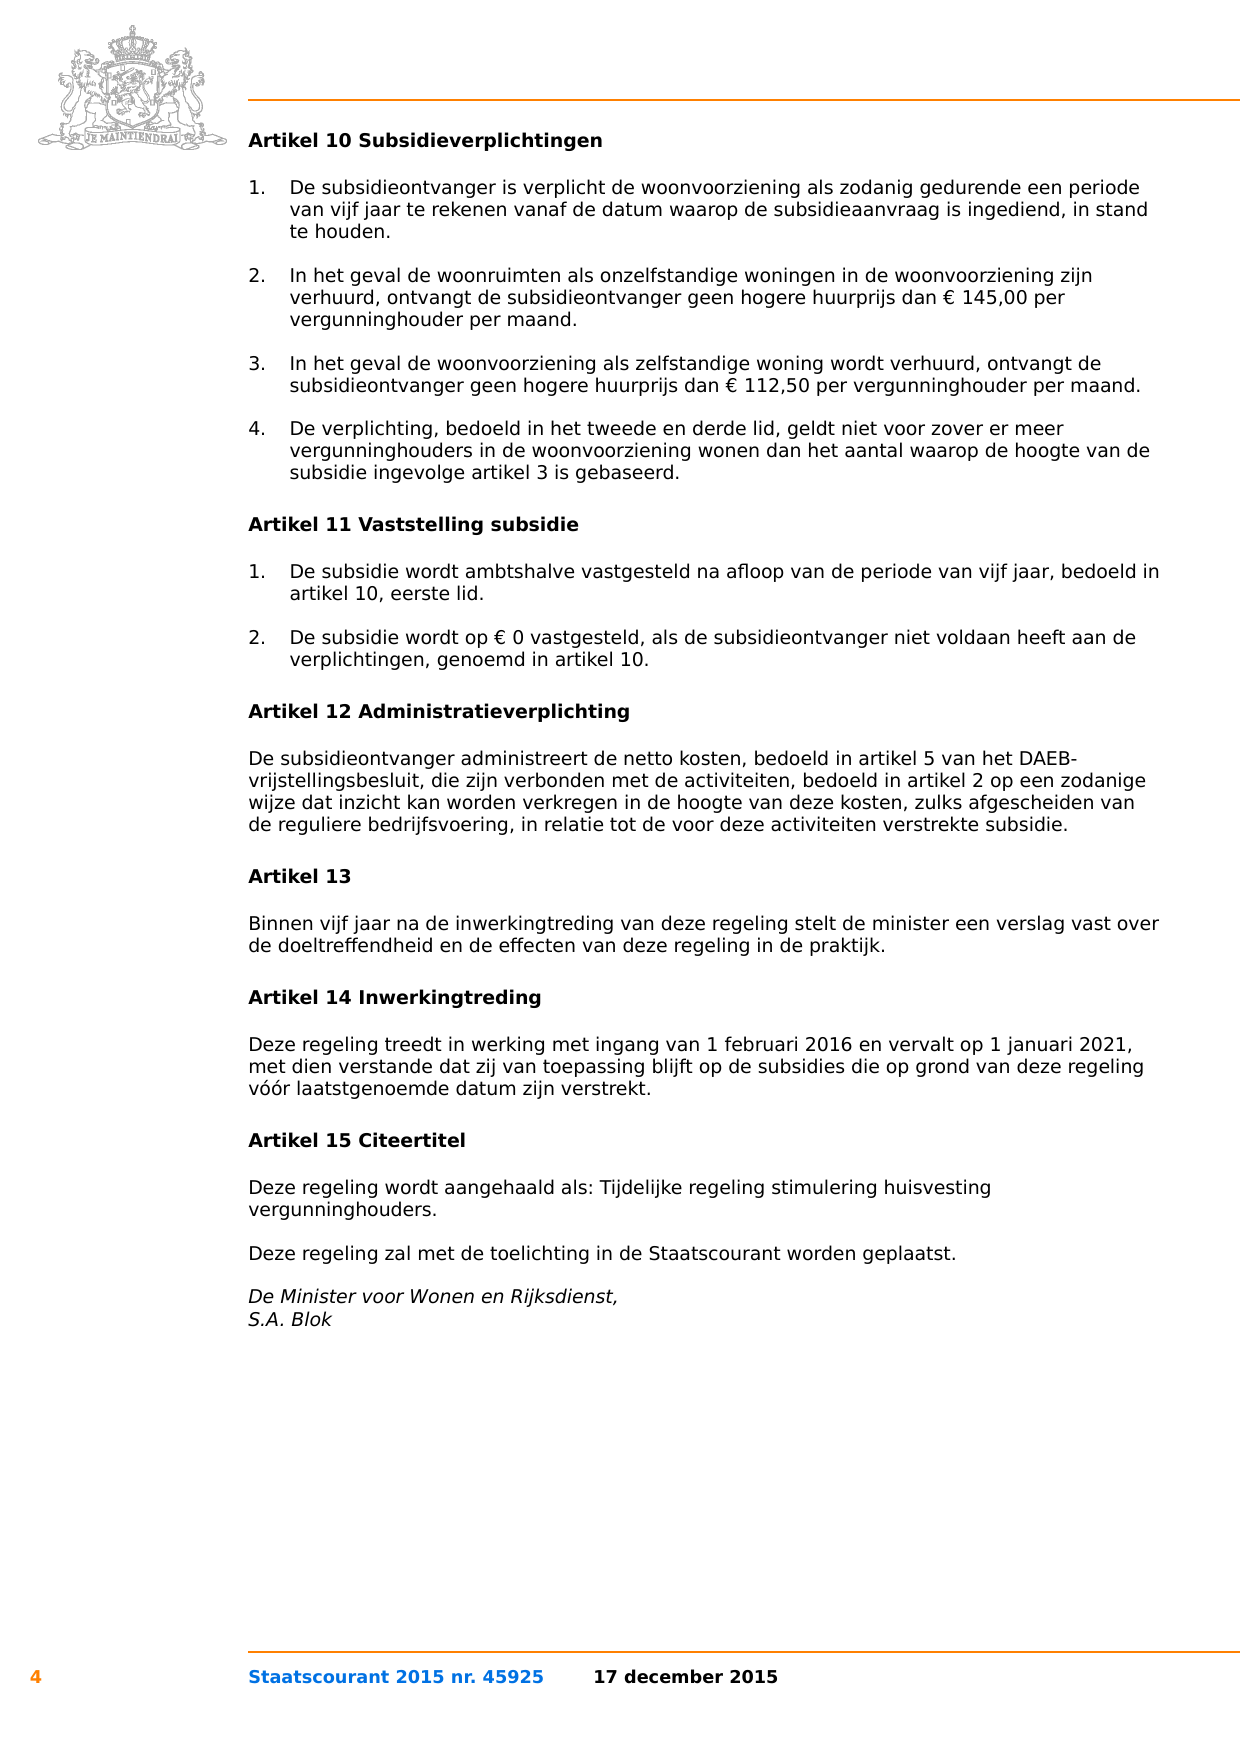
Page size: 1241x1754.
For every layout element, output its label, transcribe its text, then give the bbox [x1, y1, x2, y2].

subtitle Artikel 13 [248, 866, 1163, 888]
text De subsidieontvanger administreert de netto kosten, bedoeld in artikel 5 van het DAEB-vrijstellingsbesluit, die zijn verbonden met de activiteiten, bedoeld in artikel 2 op een zodanige wijze dat inzicht kan worden verkregen in de hoogte van deze kosten, zulks afgescheiden van de reguliere bedrijfsvoering, in relatie tot de voor deze activiteiten verstrekte subsidie. [248, 748, 1163, 836]
subtitle Artikel 11 Vaststelling subsidie [248, 514, 1163, 536]
text 1. De subsidieontvanger is verplicht de woonvoorziening als zodanig gedurende een periode van vijf jaar te rekenen vanaf de datum waarop de subsidieaanvraag is ingediend, in stand te houden. [248, 177, 1163, 243]
text De Minister voor Wonen en Rijksdienst, S.A. Blok [248, 1286, 1163, 1330]
text 4. De verplichting, bedoeld in het tweede en derde lid, geldt niet voor zover er meer vergunninghouders in de woonvoorziening wonen dan het aantal waarop de hoogte van de subsidie ingevolge artikel 3 is gebaseerd. [248, 418, 1163, 484]
subtitle Artikel 12 Administratieverplichting [248, 701, 1163, 723]
subtitle Artikel 15 Citeertitel [248, 1130, 1163, 1152]
subtitle Artikel 10 Subsidieverplichtingen [248, 130, 1163, 152]
text Deze regeling zal met de toelichting in de Staatscourant worden geplaatst. [248, 1243, 1163, 1264]
text 2. De subsidie wordt op € 0 vastgesteld, als de subsidieontvanger niet voldaan heeft aan de verplichtingen, genoemd in artikel 10. [248, 627, 1163, 671]
text 2. In het geval de woonruimten als onzelfstandige woningen in de woonvoorziening zijn verhuurd, ontvangt de subsidieontvanger geen hogere huurprijs dan € 145,00 per vergunninghouder per maand. [248, 265, 1163, 331]
text Deze regeling wordt aangehaald als: Tijdelijke regeling stimulering huisvesting vergunninghouders. [248, 1177, 1163, 1221]
text 1. De subsidie wordt ambtshalve vastgesteld na afloop van de periode van vijf jaar, bedoeld in artikel 10, eerste lid. [248, 561, 1163, 605]
text Binnen vijf jaar na de inwerkingtreding van deze regeling stelt de minister een verslag vast over de doeltreffendheid en de effecten van deze regeling in de praktijk. [248, 913, 1163, 957]
subtitle Artikel 14 Inwerkingtreding [248, 987, 1163, 1009]
picture [38, 25, 227, 150]
text Deze regeling treedt in werking met ingang van 1 februari 2016 en vervalt op 1 januari 2021, met dien verstande dat zij van toepassing blijft op de subsidies die op grond van deze regeling vóór laatstgenoemde datum zijn verstrekt. [248, 1034, 1163, 1100]
text 3. In het geval de woonvoorziening als zelfstandige woning wordt verhuurd, ontvangt de subsidieontvanger geen hogere huurprijs dan € 112,50 per vergunninghouder per maand. [248, 352, 1163, 396]
